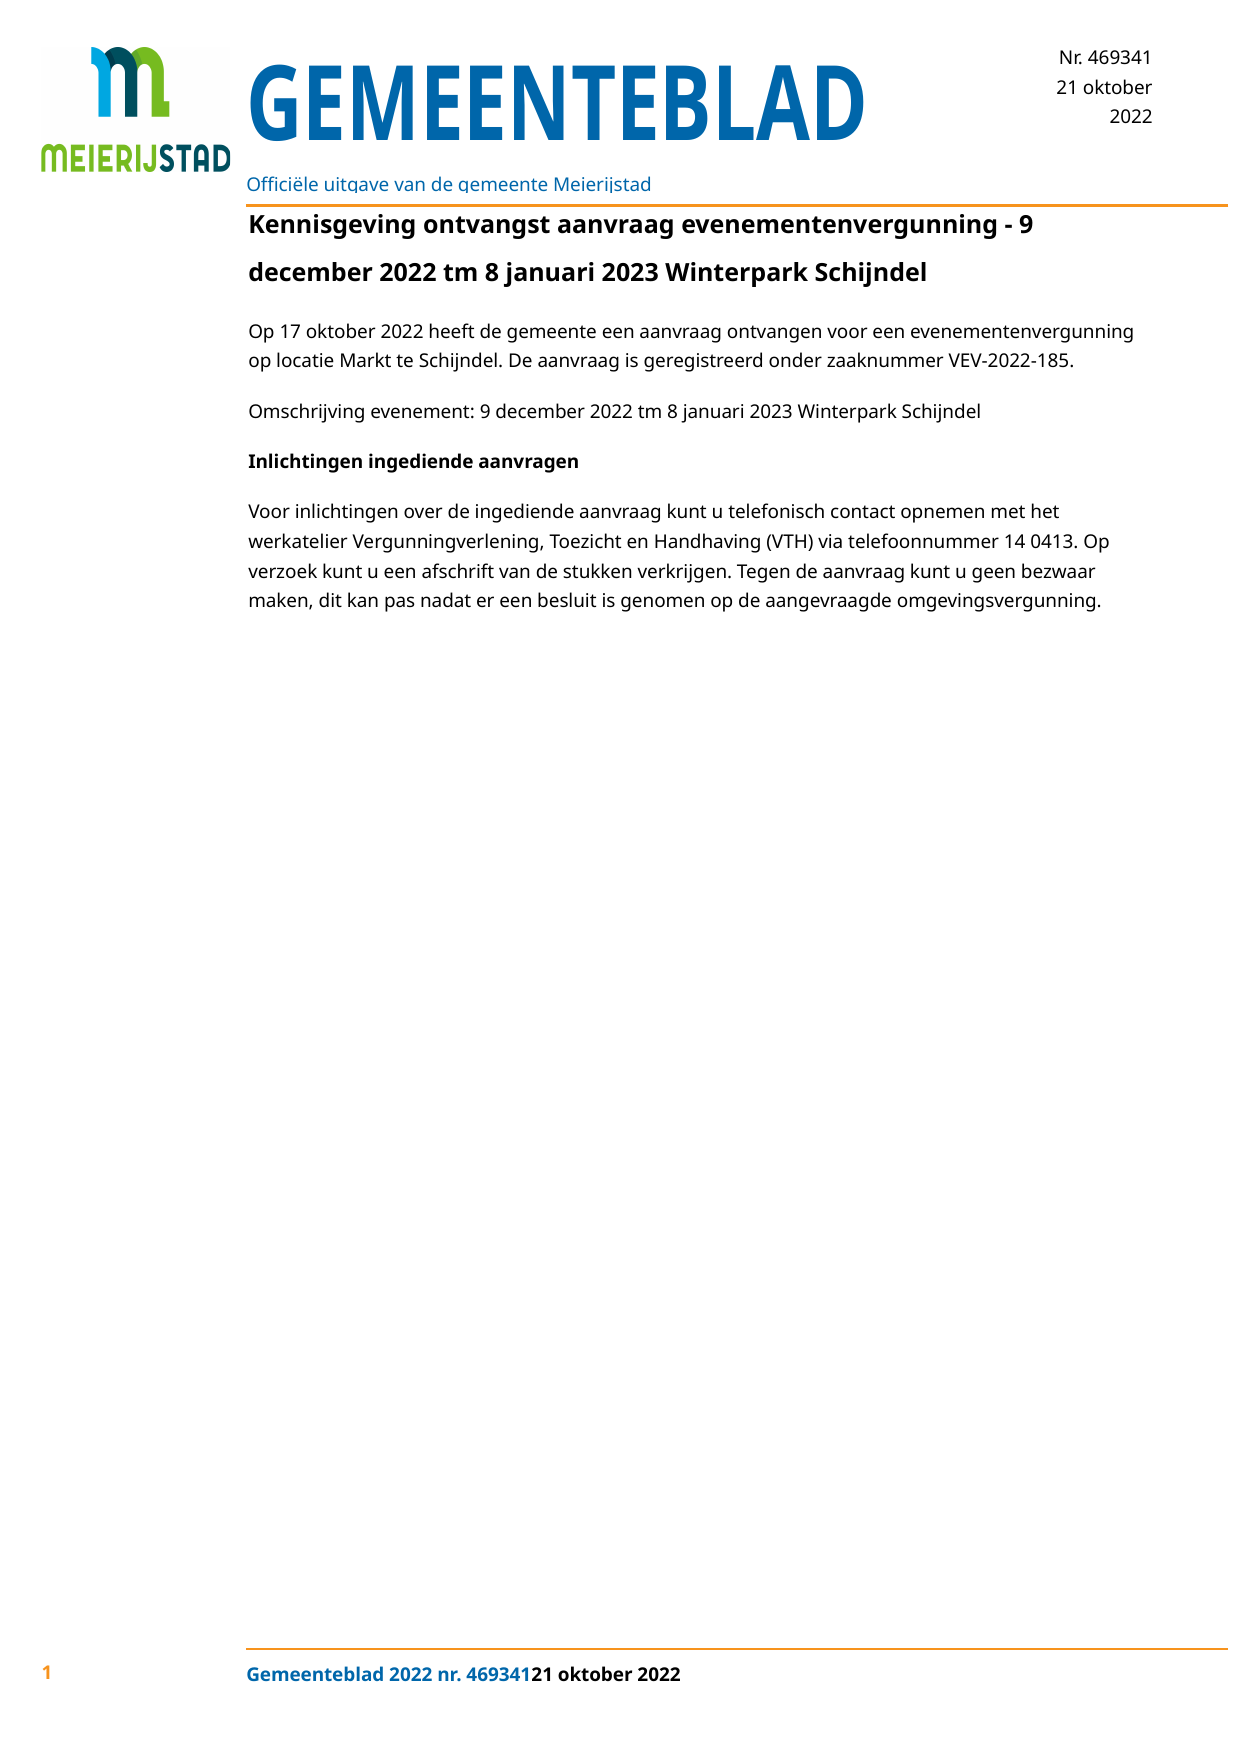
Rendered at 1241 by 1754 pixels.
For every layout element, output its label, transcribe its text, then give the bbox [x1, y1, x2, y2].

picture [41, 47, 231, 172]
text Op 17 oktober 2022 heeft de gemeente een aanvraag ontvangen voor een evenementenvergunning op locatie Markt te Schijndel. De aanvraag is geregistreerd onder zaaknummer VEV-2022-185. [248, 318, 1152, 373]
text Omschrijving evenement: 9 december 2022 tm 8 januari 2023 Winterpark Schijndel [248, 398, 1152, 424]
text Voor inlichtingen over de ingediende aanvraag kunt u telefonisch contact opnemen met het werkatelier Vergunningverlening, Toezicht en Handhaving (VTH) via telefoonnummer 14 0413. Op verzoek kunt u een afschrift van de stukken verkrijgen. Tegen de aanvraag kunt u geen bezwaar maken, dit kan pas nadat er een besluit is genomen op de aangevraagde omgevingsvergunning. [248, 499, 1152, 613]
text Kennisgeving ontvangst aanvraag evenementenvergunning - 9 december 2022 tm 8 januari 2023 Winterpark Schijndel [248, 207, 1152, 288]
text Inlichtingen ingediende aanvragen [248, 448, 1152, 474]
